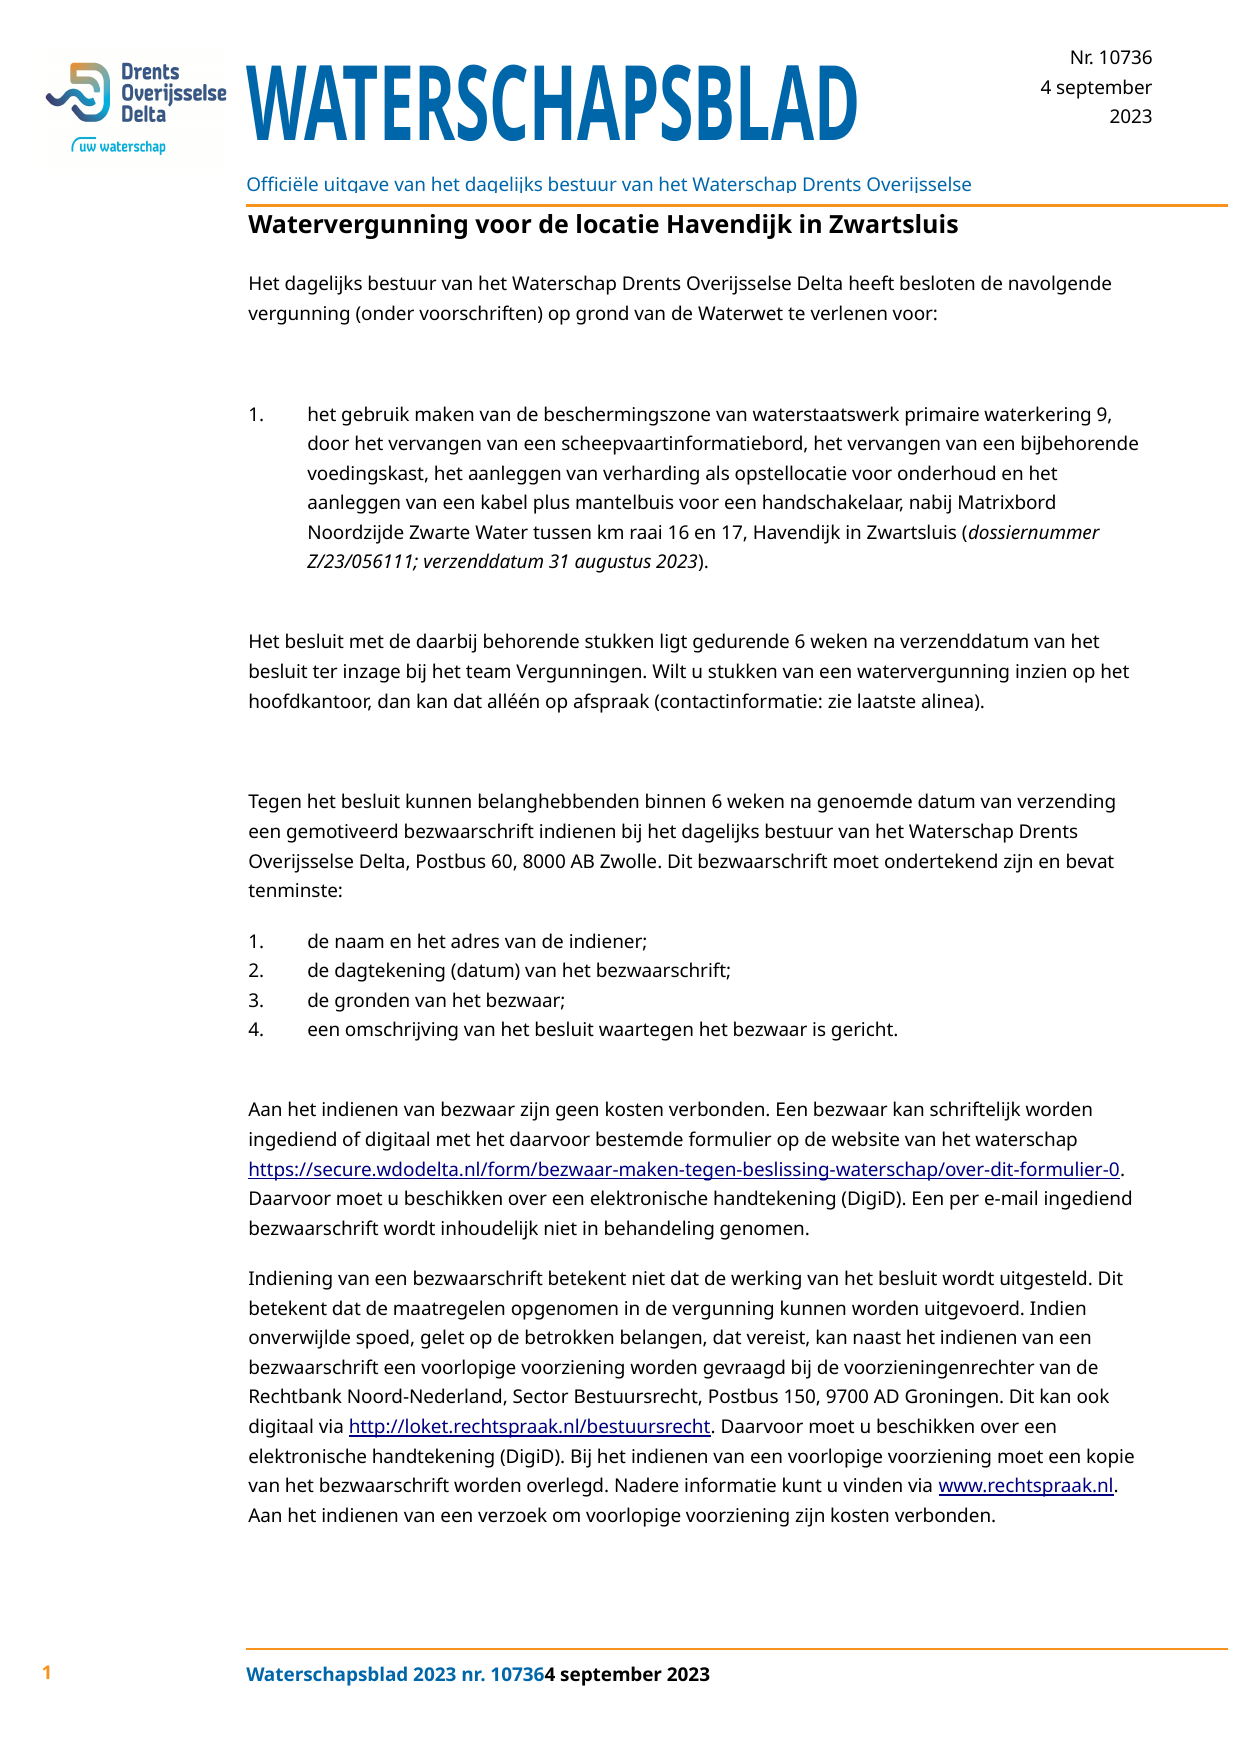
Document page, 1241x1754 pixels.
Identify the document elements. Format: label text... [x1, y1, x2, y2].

list de naam en het adres van de indiener; [248, 928, 1152, 953]
text Indiening van een bezwaarschrift betekent niet dat de werking van het besluit wordt uitgesteld. Dit betekent dat de maatregelen opgenomen in de vergunning kunnen worden uitgevoerd. Indien onverwijlde spoed, gelet op de betrokken belangen, dat vereist, kan naast het indienen van een bezwaarschrift een voorlopige voorziening worden gevraagd bij de voorzieningenrechter van de Rechtbank Noord-Nederland, Sector Bestuursrecht, Postbus 150, 9700 AD Groningen. Dit kan ook digitaal via http://loket.rechtspraak.nl/bestuursrecht. Daarvoor moet u beschikken over een elektronische handtekening (DigiD). Bij het indienen van een voorlopige voorziening moet een kopie van het bezwaarschrift worden overlegd. Nadere informatie kunt u vinden via www.rechtspraak.nl. Aan het indienen van een verzoek om voorlopige voorziening zijn kosten verbonden. [248, 1265, 1152, 1528]
text Tegen het besluit kunnen belanghebbenden binnen 6 weken na genoemde datum van verzending een gemotiveerd bezwaarschrift indienen bij het dagelijks bestuur van het Waterschap Drents Overijsselse Delta, Postbus 60, 8000 AB Zwolle. Dit bezwaarschrift moet ondertekend zijn en bevat tenminste: [248, 789, 1152, 903]
list een omschrijving van het besluit waartegen het bezwaar is gericht. [248, 1017, 1152, 1042]
list de dagtekening (datum) van het bezwaarschrift; [248, 957, 1152, 983]
text Het besluit met de daarbij behorende stukken ligt gedurende 6 weken na verzenddatum van het besluit ter inzage bij het team Vergunningen. Wilt u stukken van een watervergunning inzien op het hoofdkantoor, dan kan dat alléén op afspraak (contactinformatie: zie laatste alinea). [248, 629, 1152, 713]
list de gronden van het bezwaar; [248, 987, 1152, 1013]
picture [41, 47, 231, 172]
text Aan het indienen van bezwaar zijn geen kosten verbonden. Een bezwaar kan schriftelijk worden ingediend of digitaal met het daarvoor bestemde formulier op de website van het waterschap https://secure.wdodelta.nl/form/bezwaar-maken-tegen-beslissing-waterschap/over-dit-formulier-0. Daarvoor moet u beschikken over een elektronische handtekening (DigiD). Een per e-mail ingediend bezwaarschrift wordt inhoudelijk niet in behandeling genomen. [248, 1097, 1152, 1241]
text Watervergunning voor de locatie Havendijk in Zwartsluis [248, 207, 1152, 241]
list het gebruik maken van de beschermingszone van waterstaatswerk primaire waterkering 9, door het vervangen van een scheepvaartinformatiebord, het vervangen van een bijbehorende voedingskast, het aanleggen van verharding als opstellocatie voor onderhoud en het aanleggen van een kabel plus mantelbuis voor een handschakelaar, nabij Matrixbord Noordzijde Zwarte Water tussen km raai 16 en 17, Havendijk in Zwartsluis (dossiernummer Z/23/056111; verzenddatum 31 augustus 2023). [248, 401, 1152, 574]
text Het dagelijks bestuur van het Waterschap Drents Overijsselse Delta heeft besloten de navolgende vergunning (onder voorschriften) op grond van de Waterwet te verlenen voor: [248, 270, 1152, 326]
